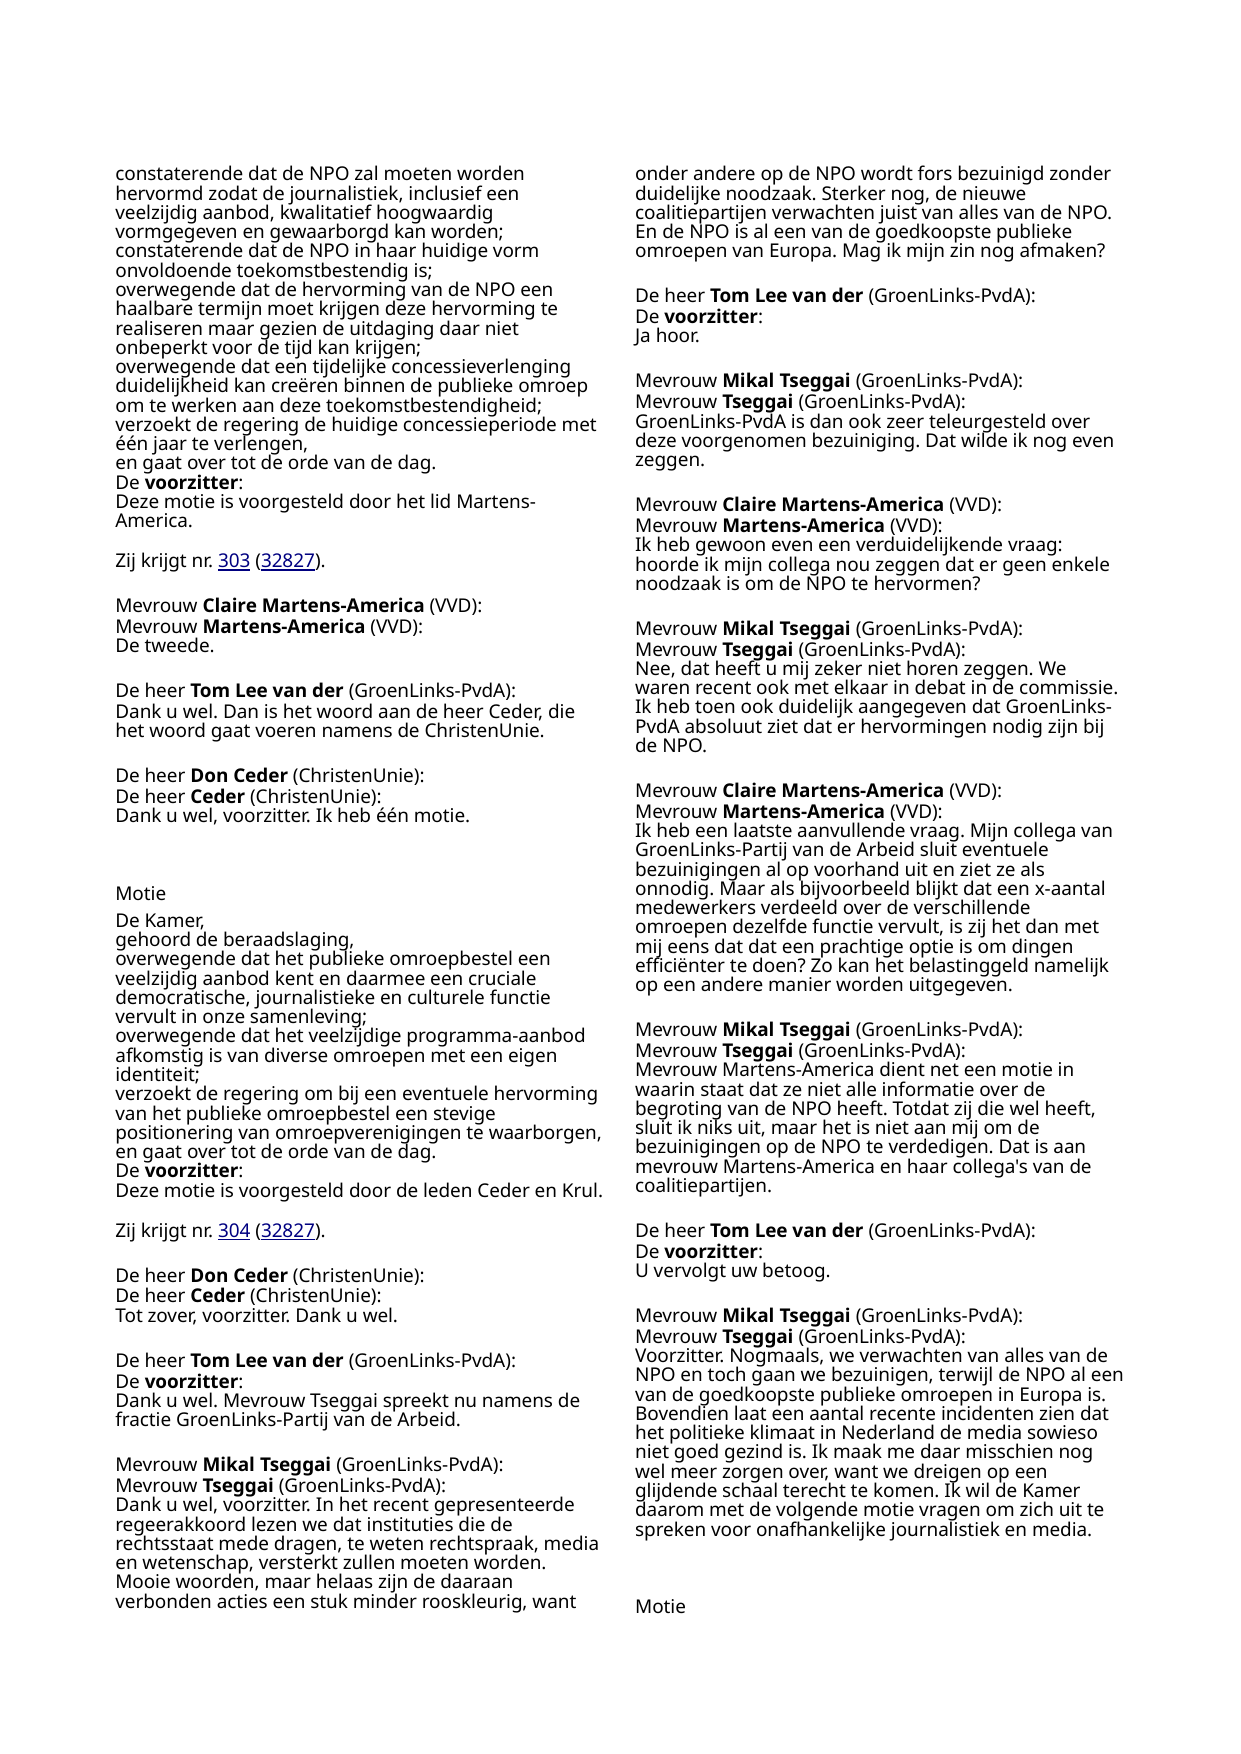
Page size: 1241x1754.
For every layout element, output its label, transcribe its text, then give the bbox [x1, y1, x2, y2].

text De voorzitter: [115, 474, 605, 493]
text Mevrouw Tseggai (GroenLinks-PvdA): [115, 1477, 605, 1496]
text en gaat over tot de orde van de dag. [115, 1143, 605, 1162]
text Mevrouw Claire Martens-America (VVD): [115, 592, 605, 618]
text Motie [635, 1593, 1125, 1619]
text De heer Tom Lee van der (GroenLinks-PvdA): [635, 282, 1125, 308]
text overwegende dat het publieke omroepbestel een veelzijdig aanbod kent en daarmee een cruciale democratische, journalistieke en culturele functie vervult in onze samenleving; [115, 950, 605, 1027]
text GroenLinks-PvdA is dan ook zeer teleurgesteld over deze voorgenomen bezuiniging. Dat wilde ik nog even zeggen. [635, 413, 1125, 470]
text Dank u wel, voorzitter. In het recent gepresenteerde regeerakkoord lezen we dat instituties die de rechtsstaat mede dragen, te weten rechtspraak, media en wetenschap, versterkt zullen moeten worden. Mooie woorden, maar helaas zijn de daaraan verbonden acties een stuk minder rooskleurig, want [115, 1496, 605, 1612]
text Dank u wel. Dan is het woord aan de heer Ceder, die het woord gaat voeren namens de ChristenUnie. [115, 703, 605, 742]
text Dank u wel, voorzitter. Ik heb één motie. [115, 807, 605, 827]
text Tot zover, voorzitter. Dank u wel. [115, 1307, 605, 1326]
text verzoekt de regering om bij een eventuele hervorming van het publieke omroepbestel een stevige positionering van omroepverenigingen te waarborgen, [115, 1085, 605, 1143]
text Zij krijgt nr. 303 (32827). [115, 552, 605, 571]
text De voorzitter: [635, 308, 1125, 327]
text overwegende dat het veelzijdige programma-aanbod afkomstig is van diverse omroepen met een eigen identiteit; [115, 1027, 605, 1085]
text Mevrouw Martens-America (VVD): [635, 803, 1125, 822]
text De voorzitter: [115, 1162, 605, 1182]
text verzoekt de regering de huidige concessieperiode met één jaar te verlengen, [115, 416, 605, 454]
text Mevrouw Mikal Tseggai (GroenLinks-PvdA): [635, 368, 1125, 393]
text Mevrouw Martens-America dient net een motie in waarin staat dat ze niet alle informatie over de begroting van de NPO heeft. Totdat zij die wel heeft, sluit ik niks uit, maar het is niet aan mij om de bezuinigingen op de NPO te verdedigen. Dat is aan mevrouw Martens-America en haar collega's van de coalitiepartijen. [635, 1061, 1125, 1196]
text en gaat over tot de orde van de dag. [115, 454, 605, 474]
text Mevrouw Martens-America (VVD): [635, 517, 1125, 536]
text U vervolgt uw betoog. [635, 1262, 1125, 1281]
text De heer Don Ceder (ChristenUnie): [115, 762, 605, 788]
text Ik heb gewoon even een verduidelijkende vraag: hoorde ik mijn collega nou zeggen dat er geen enkele noodzaak is om de NPO te hervormen? [635, 536, 1125, 594]
text Mevrouw Tseggai (GroenLinks-PvdA): [635, 641, 1125, 660]
text Mevrouw Tseggai (GroenLinks-PvdA): [635, 1328, 1125, 1347]
text Mevrouw Tseggai (GroenLinks-PvdA): [635, 393, 1125, 413]
text De voorzitter: [635, 1243, 1125, 1262]
text De heer Ceder (ChristenUnie): [115, 1287, 605, 1307]
text Motie [115, 880, 605, 906]
text Voorzitter. Nogmaals, we verwachten van alles van de NPO en toch gaan we bezuinigen, terwijl de NPO al een van de goedkoopste publieke omroepen in Europa is. Bovendien laat een aantal recente incidenten zien dat het politieke klimaat in Nederland de media sowieso niet goed gezind is. Ik maak me daar misschien nog wel meer zorgen over, want we dreigen op een glijdende schaal terecht te komen. Ik wil de Kamer daarom met de volgende motie vragen om zich uit te spreken voor onafhankelijke journalistiek en media. [635, 1347, 1125, 1540]
text constaterende dat de NPO zal moeten worden hervormd zodat de journalistiek, inclusief een veelzijdig aanbod, kwalitatief hoogwaardig vormgegeven en gewaarborgd kan worden; [115, 165, 605, 242]
text Zij krijgt nr. 304 (32827). [115, 1222, 605, 1241]
text Mevrouw Mikal Tseggai (GroenLinks-PvdA): [635, 1016, 1125, 1042]
text De heer Tom Lee van der (GroenLinks-PvdA): [115, 677, 605, 703]
text De Kamer, [115, 912, 605, 931]
text Mevrouw Mikal Tseggai (GroenLinks-PvdA): [635, 615, 1125, 641]
text Ja hoor. [635, 327, 1125, 347]
text Mevrouw Mikal Tseggai (GroenLinks-PvdA): [115, 1451, 605, 1477]
text De heer Don Ceder (ChristenUnie): [115, 1262, 605, 1287]
text Ik heb een laatste aanvullende vraag. Mijn collega van GroenLinks-Partij van de Arbeid sluit eventuele bezuinigingen al op voorhand uit en ziet ze als onnodig. Maar als bijvoorbeeld blijkt dat een x-aantal medewerkers verdeeld over de verschillende omroepen dezelfde functie vervult, is zij het dan met mij eens dat dat een prachtige optie is om dingen efficiënter te doen? Zo kan het belastinggeld namelijk op een andere manier worden uitgegeven. [635, 822, 1125, 996]
text De heer Tom Lee van der (GroenLinks-PvdA): [115, 1347, 605, 1373]
text gehoord de beraadslaging, [115, 931, 605, 950]
text Mevrouw Claire Martens-America (VVD): [635, 777, 1125, 803]
text Dank u wel. Mevrouw Tseggai spreekt nu namens de fractie GroenLinks-Partij van de Arbeid. [115, 1392, 605, 1430]
text Mevrouw Martens-America (VVD): [115, 618, 605, 637]
text De heer Ceder (ChristenUnie): [115, 788, 605, 807]
text De voorzitter: [115, 1373, 605, 1392]
text onder andere op de NPO wordt fors bezuinigd zonder duidelijke noodzaak. Sterker nog, de nieuwe coalitiepartijen verwachten juist van alles van de NPO. En de NPO is al een van de goedkoopste publieke omroepen van Europa. Mag ik mijn zin nog afmaken? [635, 165, 1125, 262]
text overwegende dat een tijdelijke concessieverlenging duidelijkheid kan creëren binnen de publieke omroep om te werken aan deze toekomstbestendigheid; [115, 358, 605, 416]
text Mevrouw Mikal Tseggai (GroenLinks-PvdA): [635, 1302, 1125, 1328]
text Mevrouw Tseggai (GroenLinks-PvdA): [635, 1042, 1125, 1061]
text Deze motie is voorgesteld door het lid Martens-America. [115, 493, 605, 531]
text constaterende dat de NPO in haar huidige vorm onvoldoende toekomstbestendig is; [115, 242, 605, 281]
text De heer Tom Lee van der (GroenLinks-PvdA): [635, 1217, 1125, 1243]
text Deze motie is voorgesteld door de leden Ceder en Krul. [115, 1182, 605, 1201]
text overwegende dat de hervorming van de NPO een haalbare termijn moet krijgen deze hervorming te realiseren maar gezien de uitdaging daar niet onbeperkt voor de tijd kan krijgen; [115, 281, 605, 358]
text Mevrouw Claire Martens-America (VVD): [635, 491, 1125, 517]
text De tweede. [115, 637, 605, 657]
text Nee, dat heeft u mij zeker niet horen zeggen. We waren recent ook met elkaar in debat in de commissie. Ik heb toen ook duidelijk aangegeven dat GroenLinks-PvdA absoluut ziet dat er hervormingen nodig zijn bij de NPO. [635, 660, 1125, 756]
